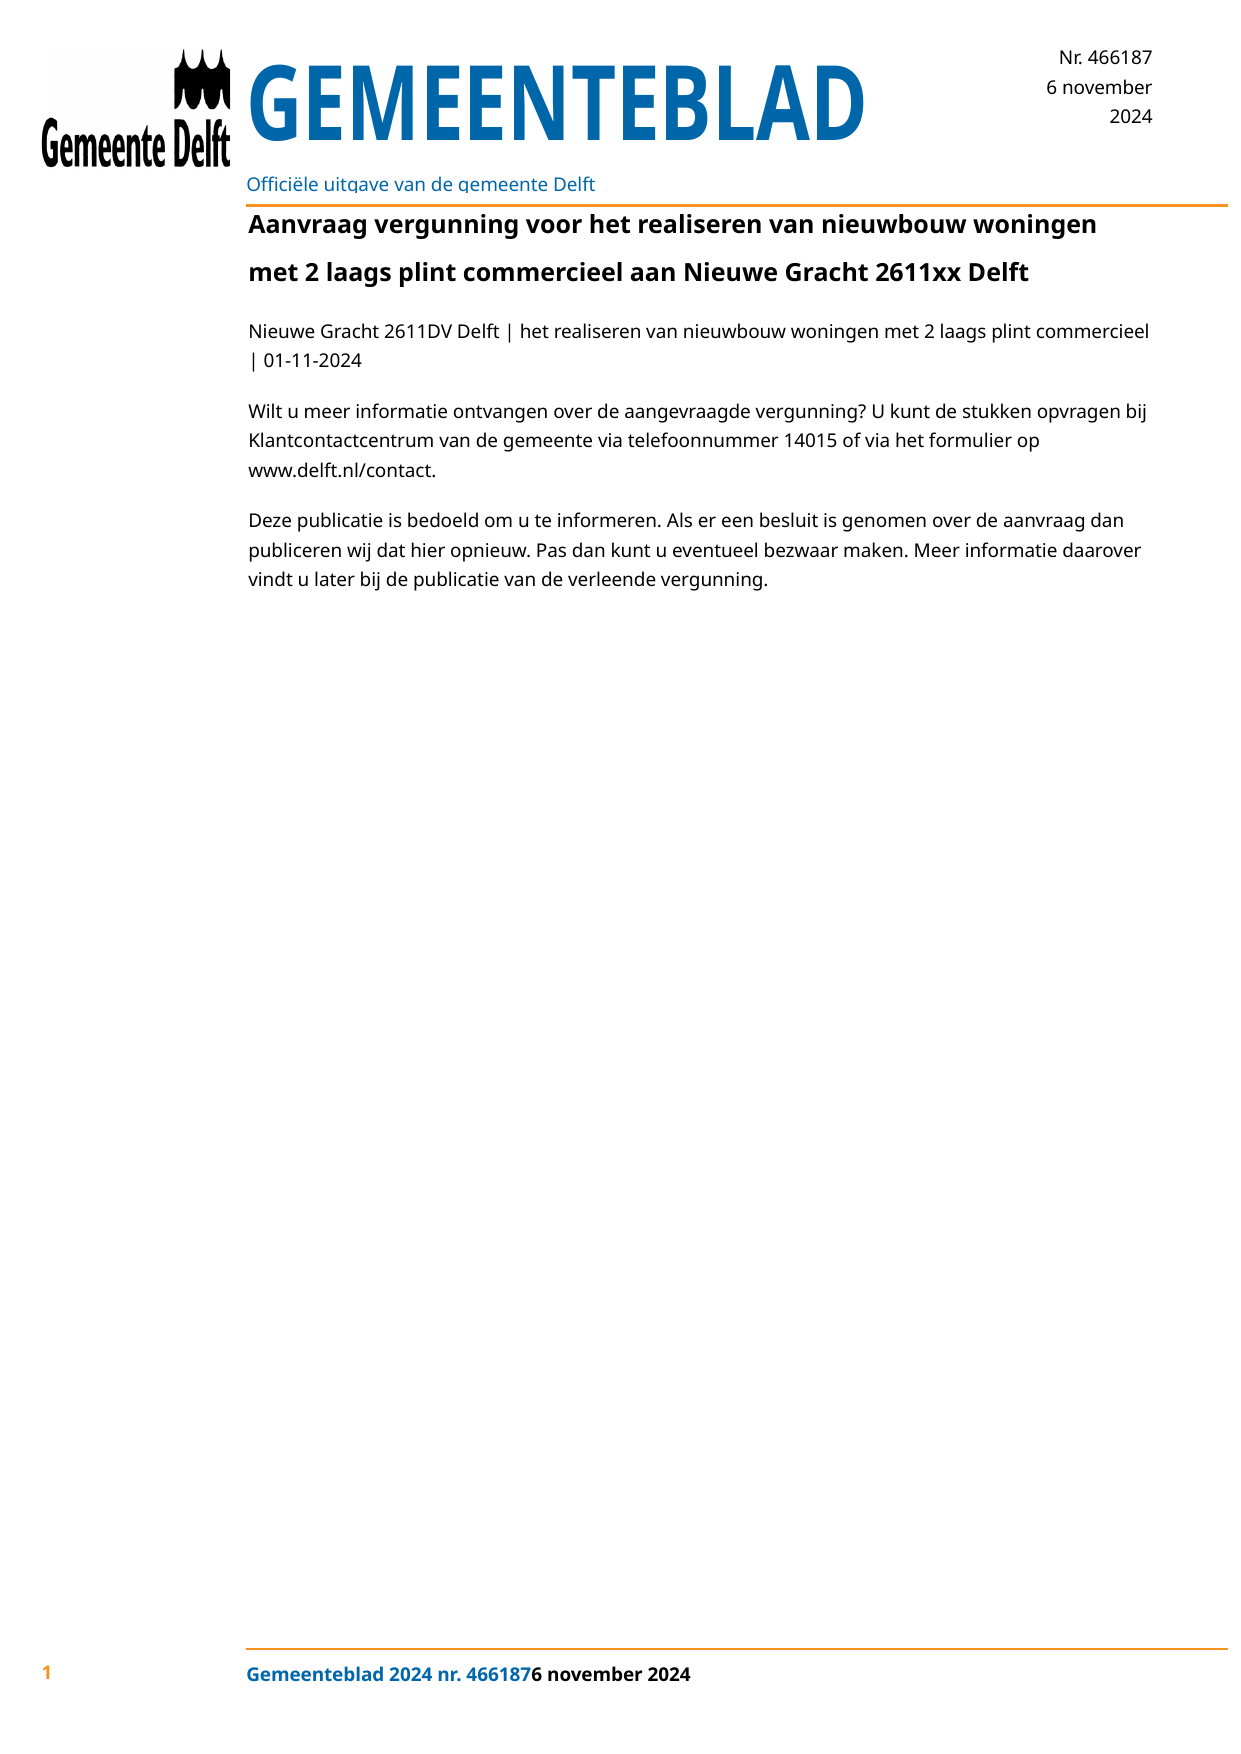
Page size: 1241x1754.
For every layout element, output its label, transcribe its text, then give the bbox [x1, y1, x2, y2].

picture [41, 47, 231, 172]
text Wilt u meer informatie ontvangen over de aangevraagde vergunning? U kunt de stukken opvragen bij Klantcontactcentrum van de gemeente via telefoonnummer 14015 of via het formulier op www.delft.nl/contact. [248, 398, 1152, 483]
text Deze publicatie is bedoeld om u te informeren. Als er een besluit is genomen over de aanvraag dan publiceren wij dat hier opnieuw. Pas dan kunt u eventueel bezwaar maken. Meer informatie daarover vindt u later bij de publicatie van de verleende vergunning. [248, 507, 1152, 592]
text Aanvraag vergunning voor het realiseren van nieuwbouw woningen met 2 laags plint commercieel aan Nieuwe Gracht 2611xx Delft [248, 207, 1152, 288]
text Nieuwe Gracht 2611DV Delft | het realiseren van nieuwbouw woningen met 2 laags plint commercieel | 01-11-2024 [248, 318, 1152, 373]
